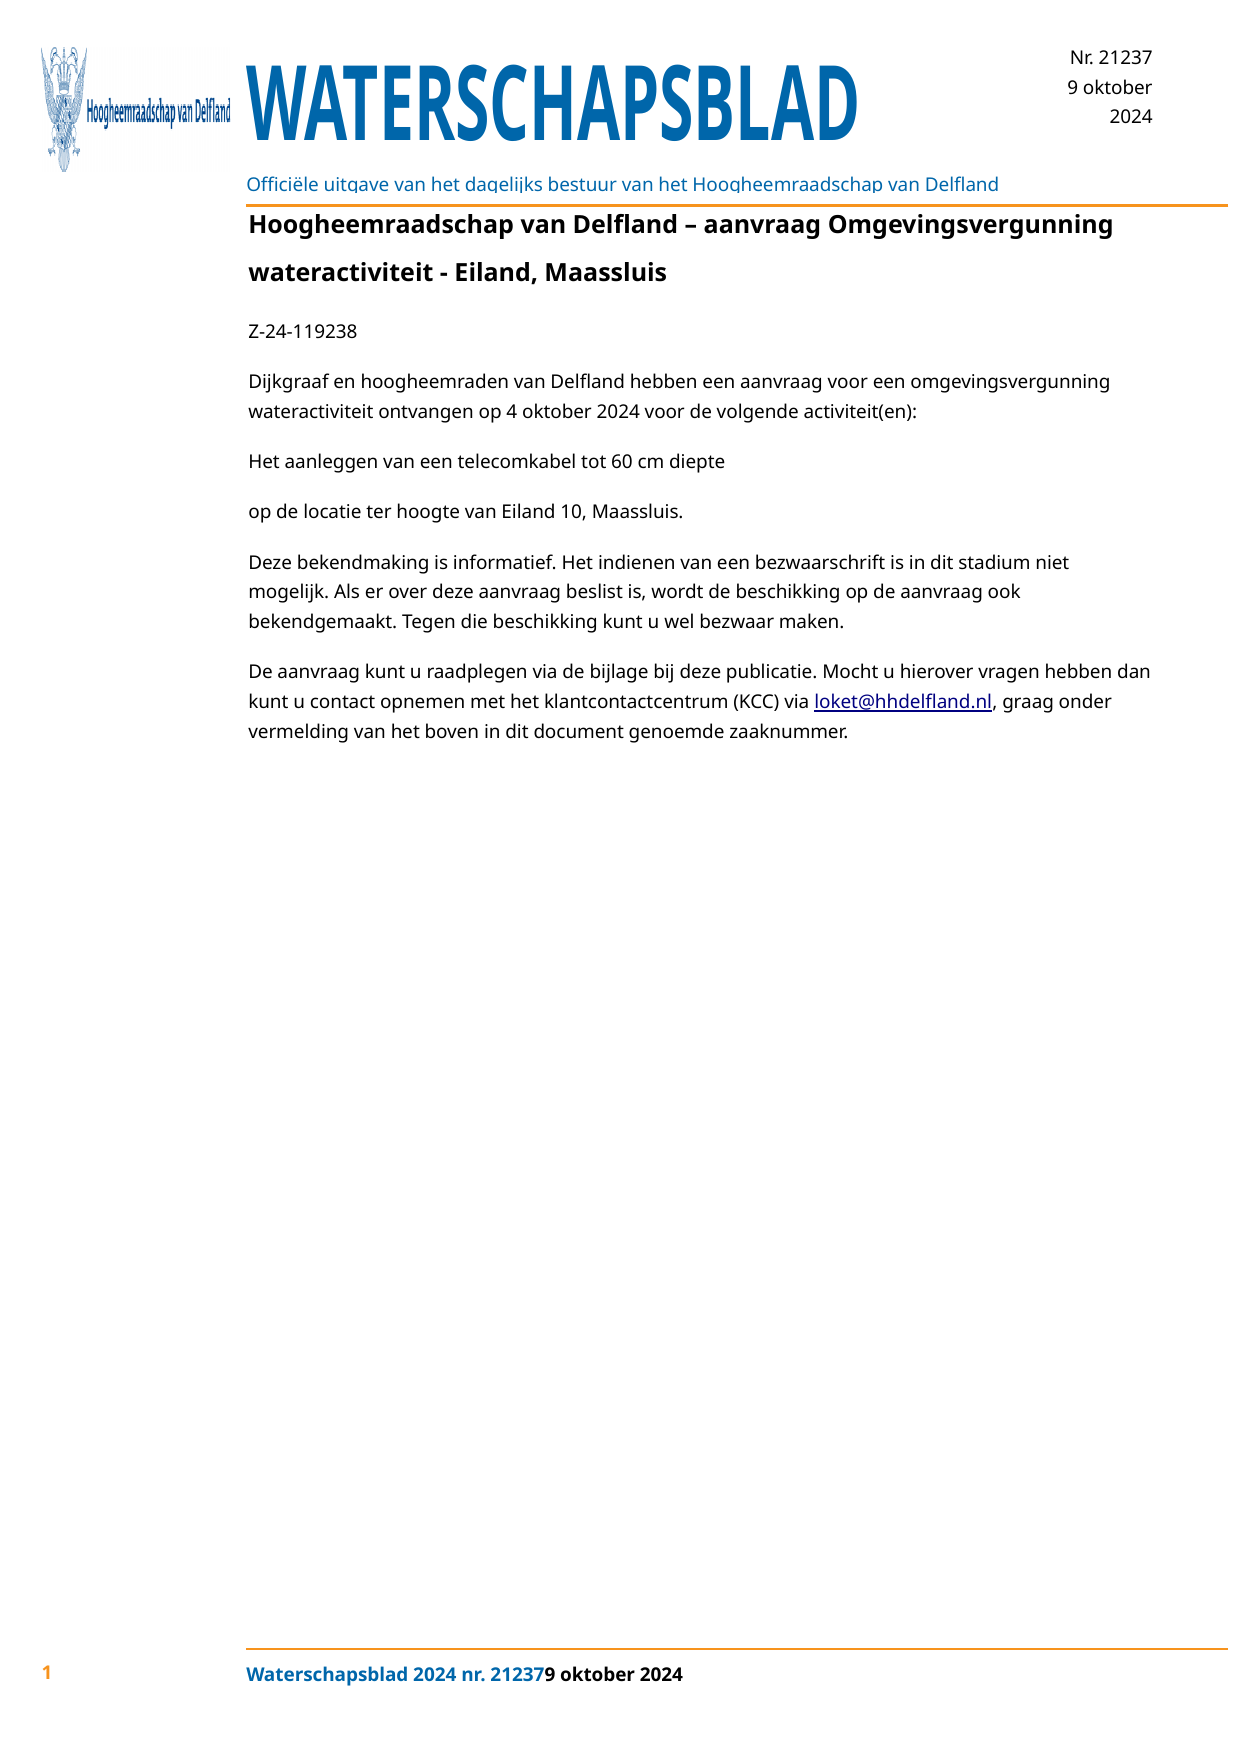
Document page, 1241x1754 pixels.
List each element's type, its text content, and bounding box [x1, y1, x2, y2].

text Het aanleggen van een telecomkabel tot 60 cm diepte [248, 448, 1152, 474]
text Dijkgraaf en hoogheemraden van Delfland hebben een aanvraag voor een omgevingsvergunning wateractiviteit ontvangen op 4 oktober 2024 voor de volgende activiteit(en): [248, 368, 1152, 424]
text Z-24-119238 [248, 318, 1152, 344]
text op de locatie ter hoogte van Eiland 10, Maassluis. [248, 499, 1152, 524]
picture [41, 47, 231, 172]
text De aanvraag kunt u raadplegen via de bijlage bij deze publicatie. Mocht u hierover vragen hebben dan kunt u contact opnemen met het klantcontactcentrum (KCC) via loket@hhdelfland.nl, graag onder vermelding van het boven in dit document genoemde zaaknummer. [248, 659, 1152, 744]
text Hoogheemraadschap van Delfland – aanvraag Omgevingsvergunning wateractiviteit - Eiland, Maassluis [248, 207, 1152, 288]
text Deze bekendmaking is informatief. Het indienen van een bezwaarschrift is in dit stadium niet mogelijk. Als er over deze aanvraag beslist is, wordt de beschikking op de aanvraag ook bekendgemaakt. Tegen die beschikking kunt u wel bezwaar maken. [248, 549, 1152, 634]
